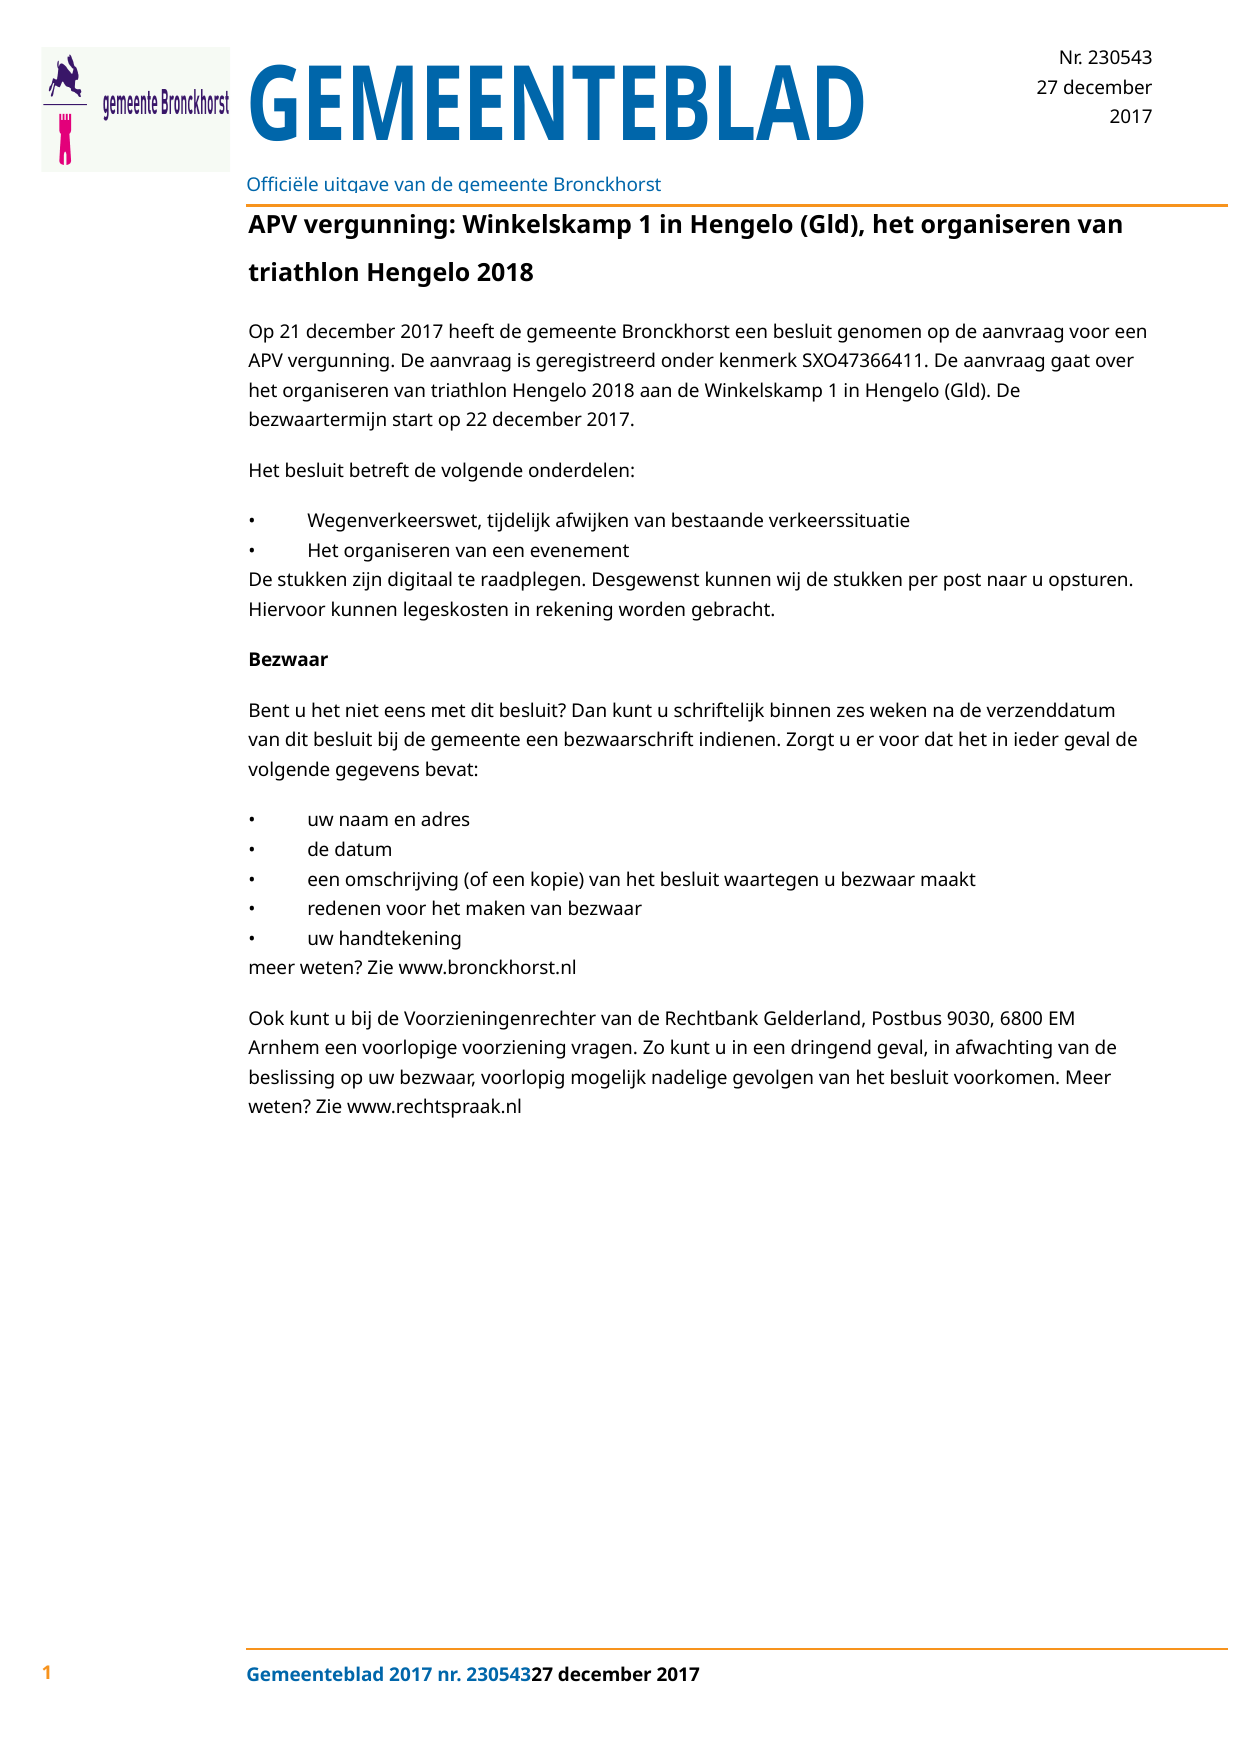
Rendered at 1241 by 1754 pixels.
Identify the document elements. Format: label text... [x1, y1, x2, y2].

list Wegenverkeerswet, tijdelijk afwijken van bestaande verkeerssituatie [248, 507, 1152, 533]
list Het organiseren van een evenement [248, 537, 1152, 563]
list uw naam en adres [248, 807, 1152, 832]
text Op 21 december 2017 heeft de gemeente Bronckhorst een besluit genomen op de aanvraag voor een APV vergunning. De aanvraag is geregistreerd onder kenmerk SXO47366411. De aanvraag gaat over het organiseren van triathlon Hengelo 2018 aan de Winkelskamp 1 in Hengelo (Gld). De bezwaartermijn start op 22 december 2017. [248, 318, 1152, 432]
text Bent u het niet eens met dit besluit? Dan kunt u schriftelijk binnen zes weken na de verzenddatum van dit besluit bij de gemeente een bezwaarschrift indienen. Zorgt u er voor dat het in ieder geval de volgende gegevens bevat: [248, 697, 1152, 782]
text meer weten? Zie www.bronckhorst.nl [248, 954, 1152, 980]
picture [41, 47, 231, 172]
text Ook kunt u bij de Voorzieningenrechter van de Rechtbank Gelderland, Postbus 9030, 6800 EM Arnhem een voorlopige voorziening vragen. Zo kunt u in een dringend geval, in afwachting van de beslissing op uw bezwaar, voorlopig mogelijk nadelige gevolgen van het besluit voorkomen. Meer weten? Zie www.rechtspraak.nl [248, 1005, 1152, 1119]
list de datum [248, 836, 1152, 862]
text De stukken zijn digitaal te raadplegen. Desgewenst kunnen wij de stukken per post naar u opsturen. Hiervoor kunnen legeskosten in rekening worden gebracht. [248, 567, 1152, 622]
text Bezwaar [248, 647, 1152, 672]
list redenen voor het maken van bezwaar [248, 895, 1152, 921]
text APV vergunning: Winkelskamp 1 in Hengelo (Gld), het organiseren van triathlon Hengelo 2018 [248, 207, 1152, 288]
list een omschrijving (of een kopie) van het besluit waartegen u bezwaar maakt [248, 866, 1152, 892]
text Het besluit betreft de volgende onderdelen: [248, 457, 1152, 483]
list uw handtekening [248, 925, 1152, 951]
